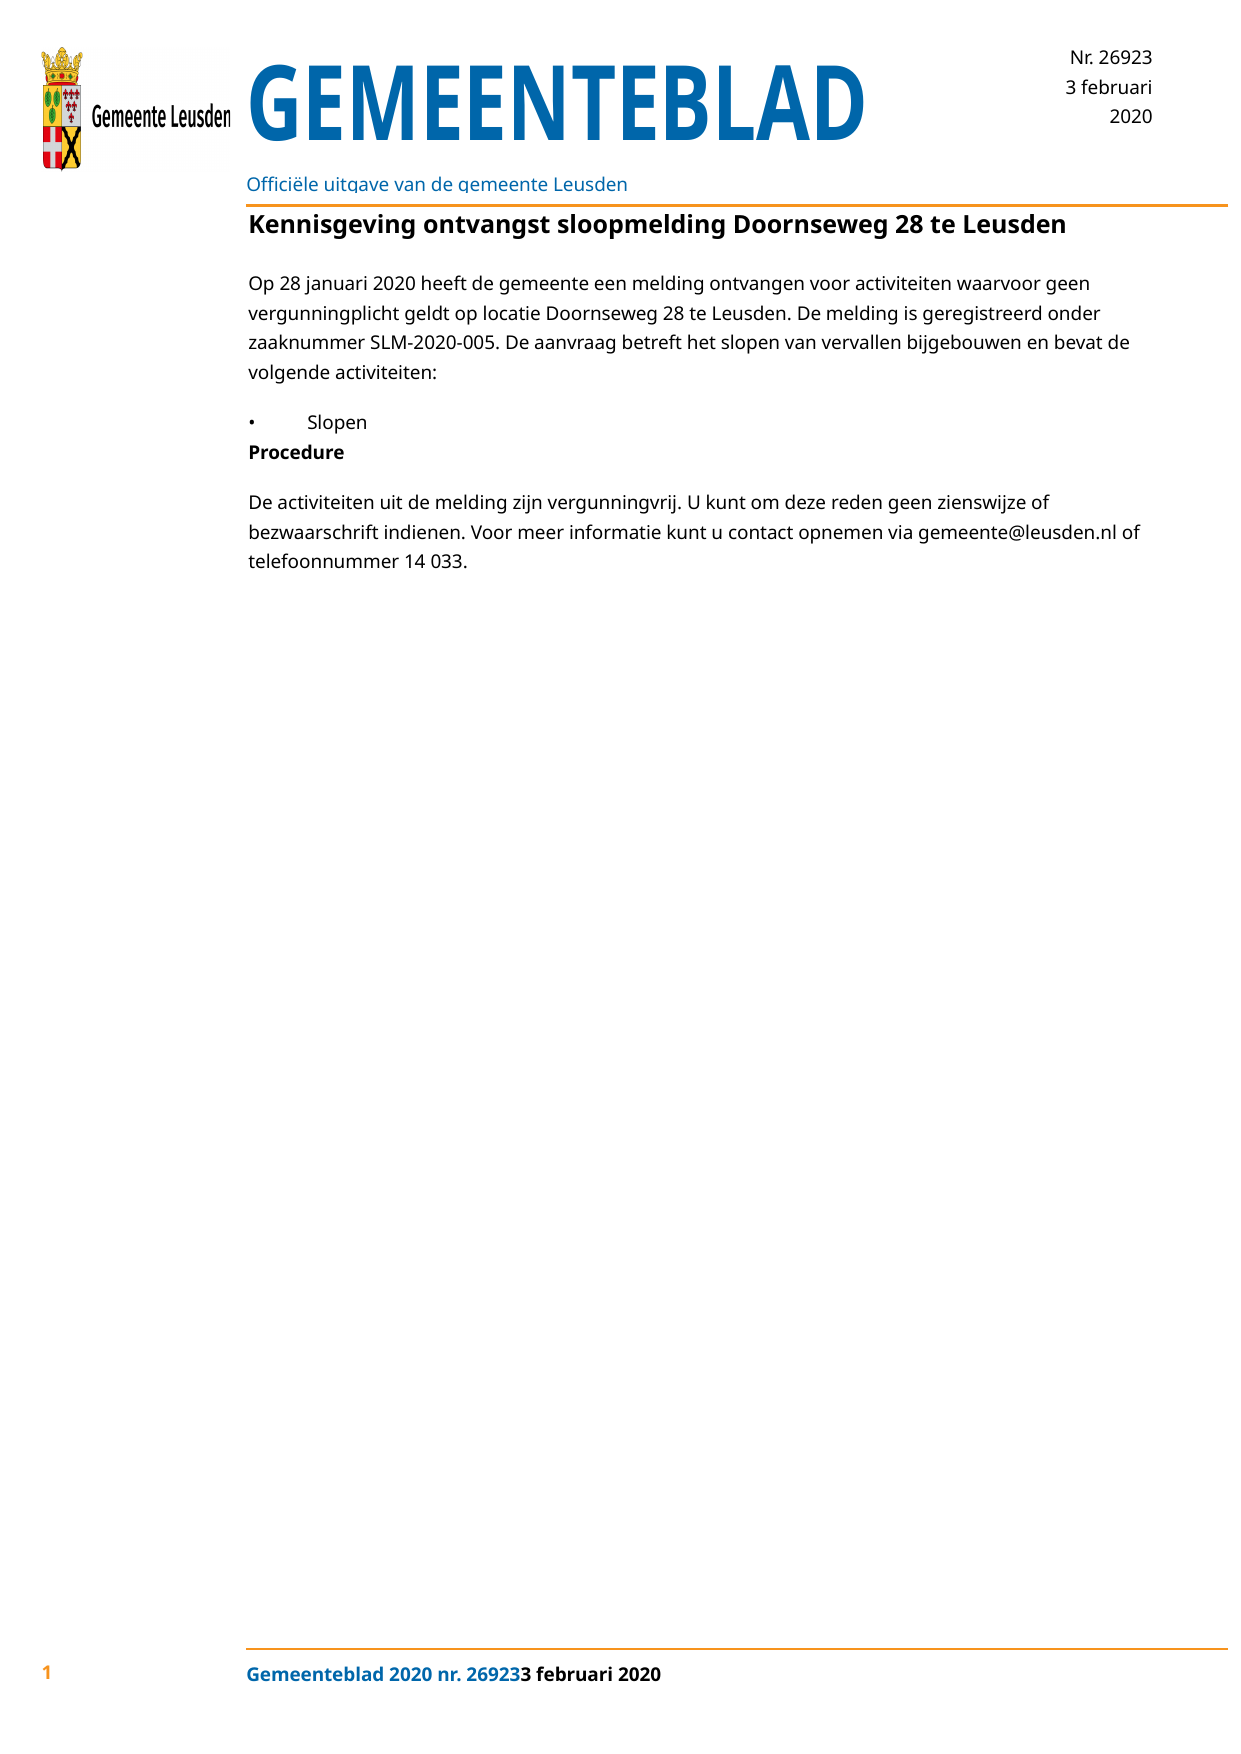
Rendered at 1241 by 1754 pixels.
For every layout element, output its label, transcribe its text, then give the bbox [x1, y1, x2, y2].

text Procedure [248, 439, 1152, 465]
text De activiteiten uit de melding zijn vergunningvrij. U kunt om deze reden geen zienswijze of bezwaarschrift indienen. Voor meer informatie kunt u contact opnemen via gemeente@leusden.nl of telefoonnummer 14 033. [248, 489, 1152, 574]
picture [41, 47, 231, 172]
list Slopen [248, 409, 1152, 435]
text Op 28 januari 2020 heeft de gemeente een melding ontvangen voor activiteiten waarvoor geen vergunningplicht geldt op locatie Doornseweg 28 te Leusden. De melding is geregistreerd onder zaaknummer SLM-2020-005. De aanvraag betreft het slopen van vervallen bijgebouwen en bevat de volgende activiteiten: [248, 270, 1152, 385]
text Kennisgeving ontvangst sloopmelding Doornseweg 28 te Leusden [248, 207, 1152, 241]
